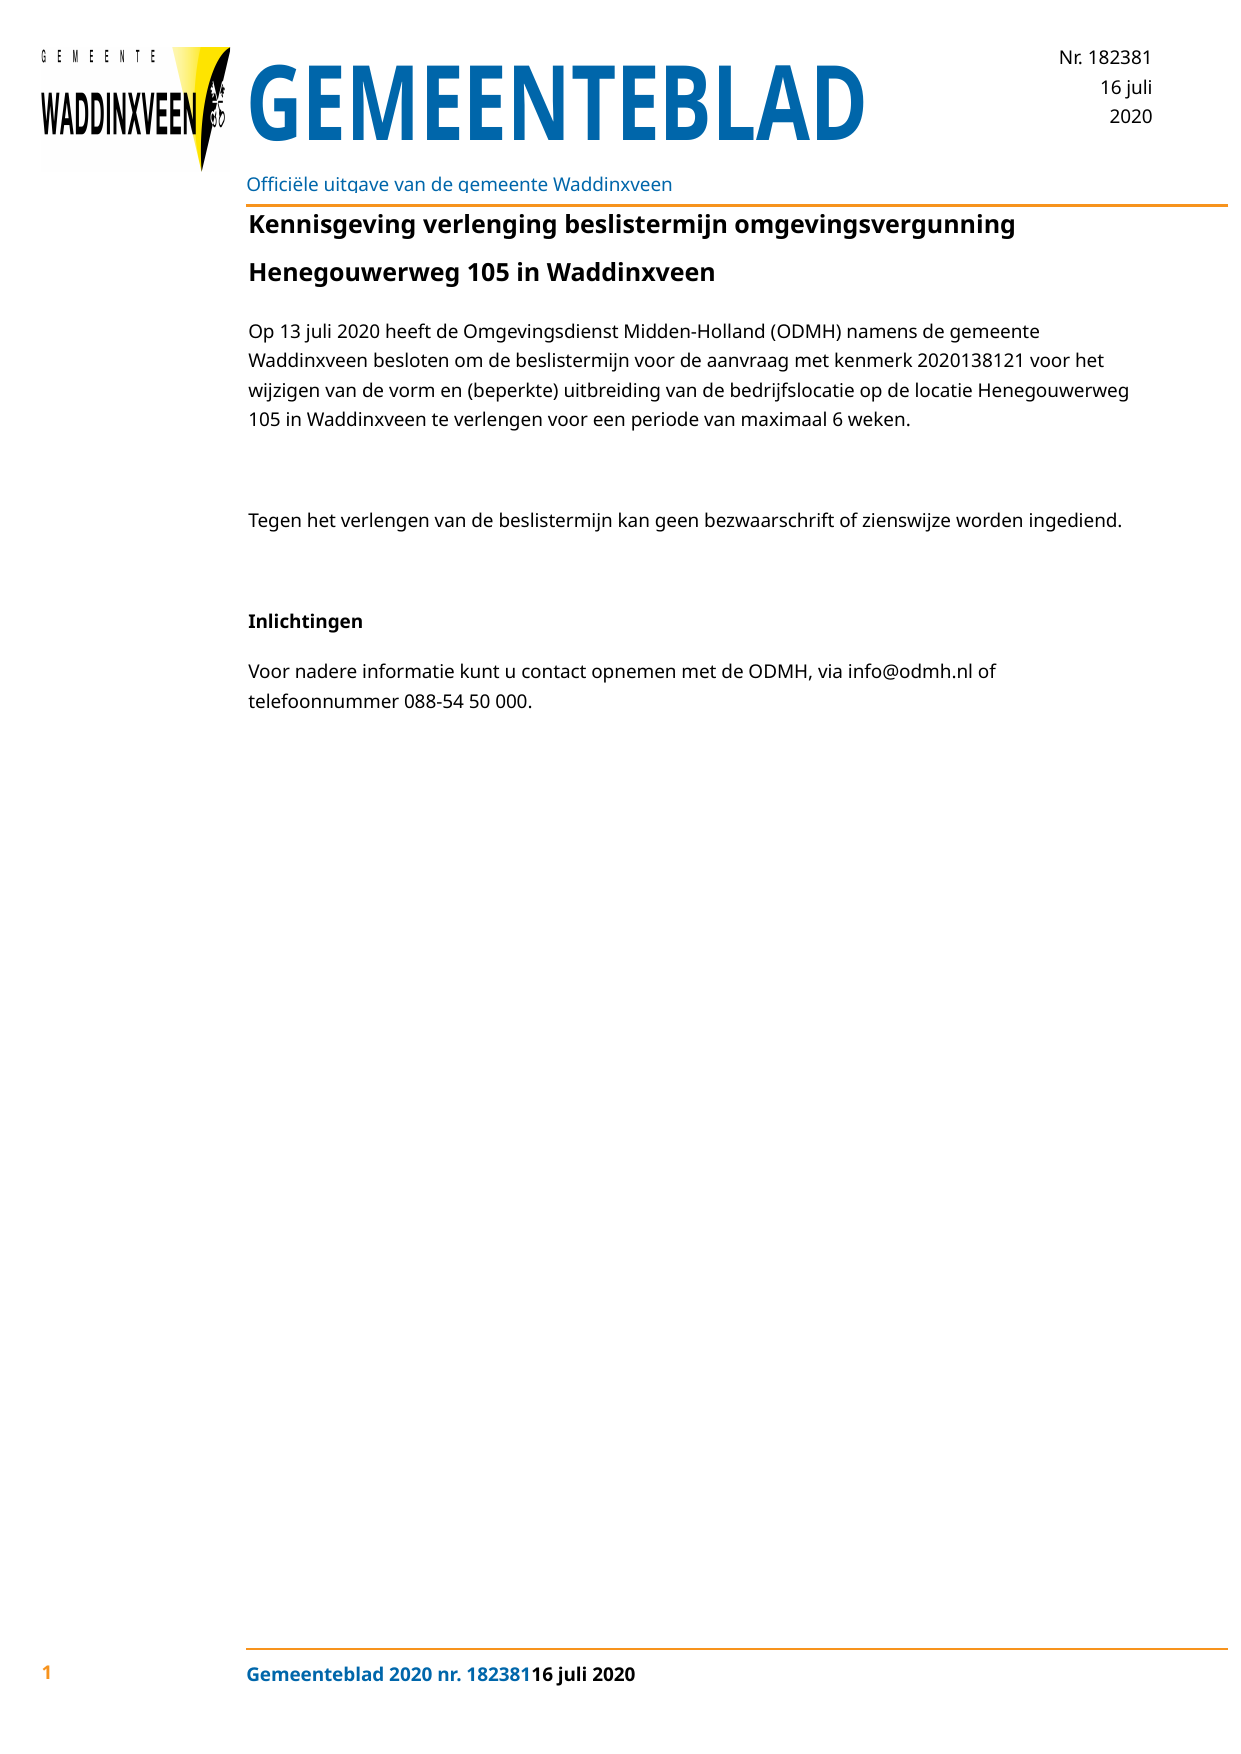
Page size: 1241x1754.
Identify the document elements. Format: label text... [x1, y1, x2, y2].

text Tegen het verlengen van de beslistermijn kan geen bezwaarschrift of zienswijze worden ingediend. [248, 507, 1152, 533]
text Inlichtingen [248, 608, 1152, 634]
picture [41, 47, 231, 172]
text Kennisgeving verlenging beslistermijn omgevingsvergunning Henegouwerweg 105 in Waddinxveen [248, 207, 1152, 288]
text Op 13 juli 2020 heeft de Omgevingsdienst Midden-Holland (ODMH) namens de gemeente Waddinxveen besloten om de beslistermijn voor de aanvraag met kenmerk 2020138121 voor het wijzigen van de vorm en (beperkte) uitbreiding van de bedrijfslocatie op de locatie Henegouwerweg 105 in Waddinxveen te verlengen voor een periode van maximaal 6 weken. [248, 318, 1152, 432]
text Voor nadere informatie kunt u contact opnemen met de ODMH, via info@odmh.nl of telefoonnummer 088-54 50 000. [248, 659, 1152, 714]
